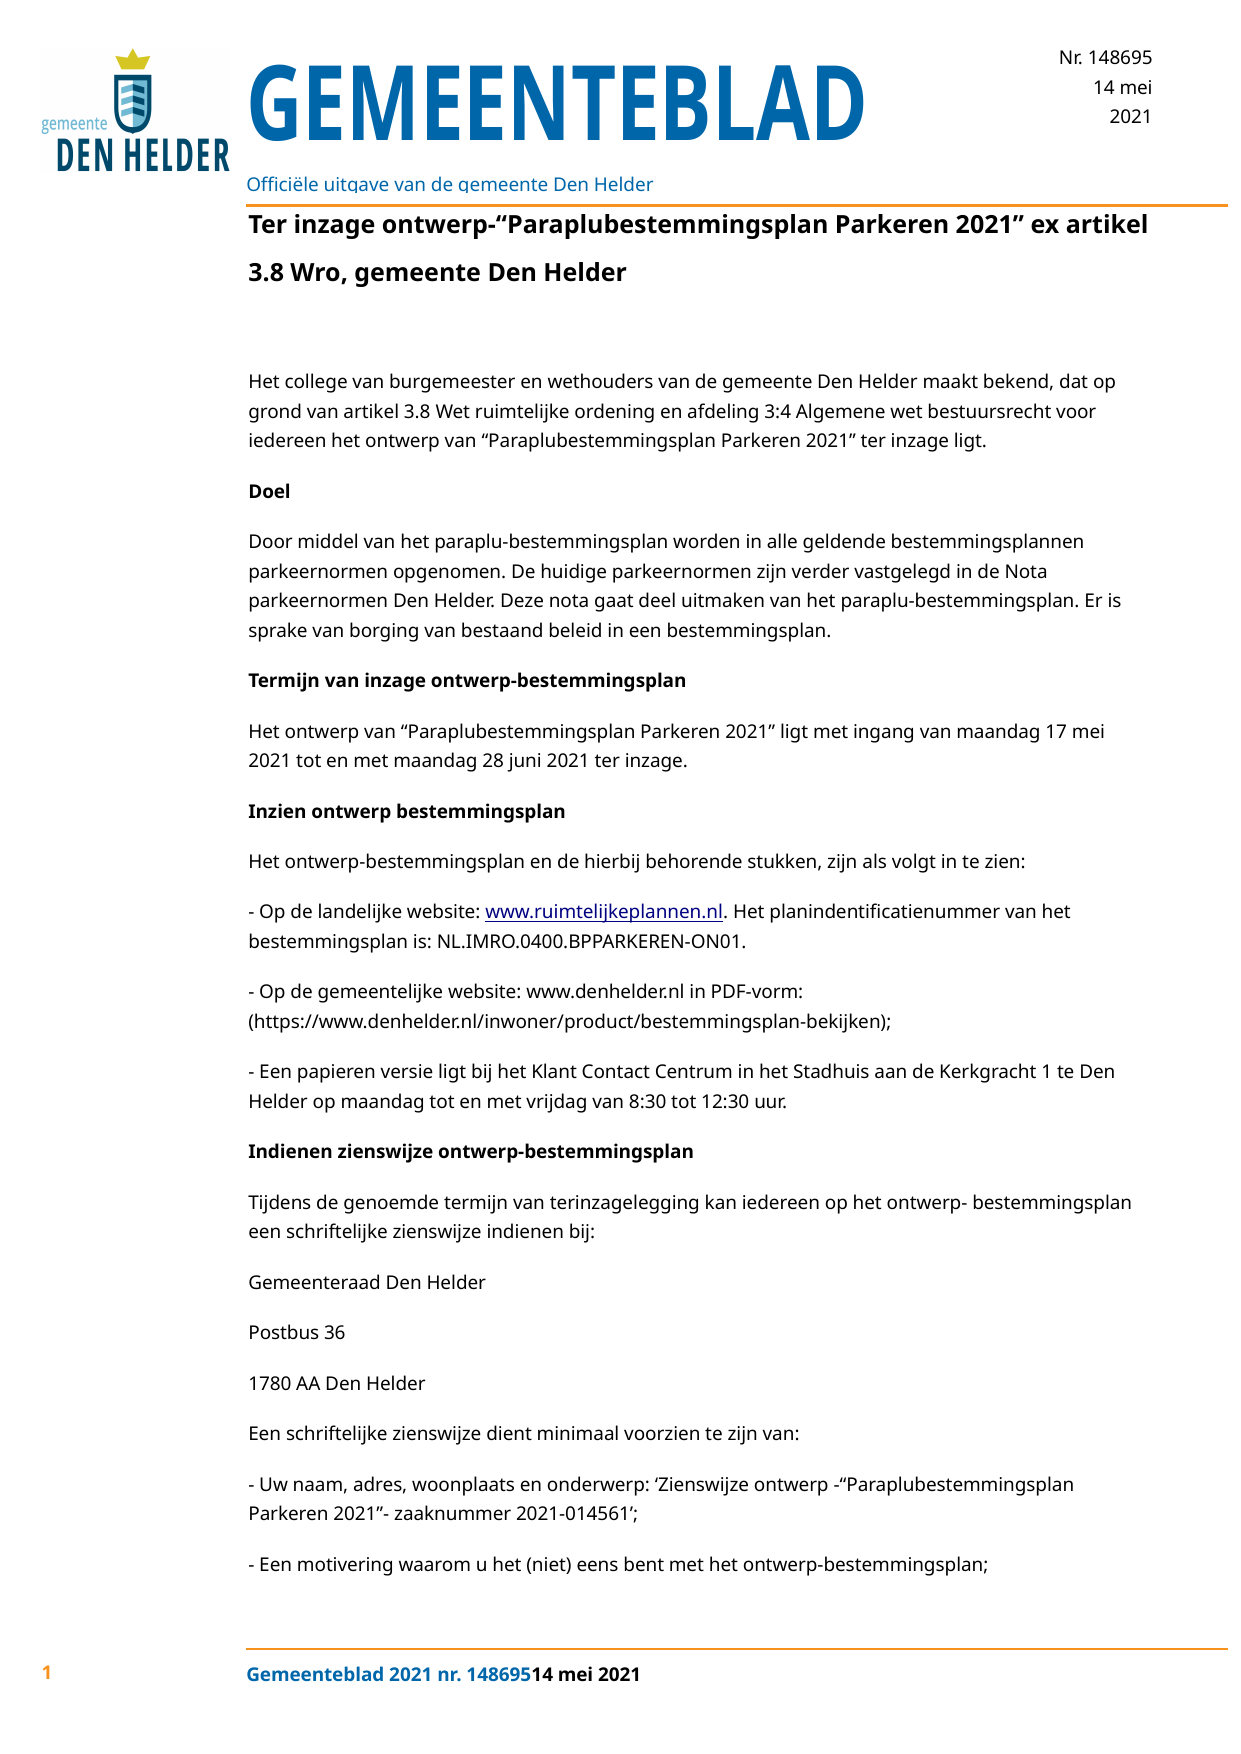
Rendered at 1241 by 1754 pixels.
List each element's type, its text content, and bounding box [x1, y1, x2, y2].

text Doel [248, 478, 1152, 504]
text Indienen zienswijze ontwerp-bestemmingsplan [248, 1139, 1152, 1164]
text - Een papieren versie ligt bij het Klant Contact Centrum in het Stadhuis aan de Kerkgracht 1 te Den Helder op maandag tot en met vrijdag van 8:30 tot 12:30 uur. [248, 1059, 1152, 1114]
text Termijn van inzage ontwerp-bestemmingsplan [248, 667, 1152, 693]
picture [220, 160, 224, 172]
text Postbus 36 [248, 1319, 1152, 1345]
text Het college van burgemeester en wethouders van de gemeente Den Helder maakt bekend, dat op grond van artikel 3.8 Wet ruimtelijke ordening en afdeling 3:4 Algemene wet bestuursrecht voor iedereen het ontwerp van “Paraplubestemmingsplan Parkeren 2021” ter inzage ligt. [248, 368, 1152, 453]
text 1780 AA Den Helder [248, 1370, 1152, 1396]
text Inzien ontwerp bestemmingsplan [248, 798, 1152, 824]
picture [100, 154, 106, 172]
picture [182, 144, 187, 165]
text Gemeenteraad Den Helder [248, 1269, 1152, 1295]
text Tijdens de genoemde termijn van terinzagelegging kan iedereen op het ontwerp- bestemmingsplan een schriftelijke zienswijze indienen bij: [248, 1189, 1152, 1244]
text - Een motivering waarom u het (niet) eens bent met het ontwerp-bestemmingsplan; [248, 1551, 1152, 1577]
picture [63, 144, 68, 165]
picture [41, 47, 231, 172]
text Een schriftelijke zienswijze dient minimaal voorzien te zijn van: [248, 1420, 1152, 1446]
text - Op de gemeentelijke website: www.denhelder.nl in PDF-vorm: (https://www.denhelder.nl/inwoner/product/bestemmingsplan-bekijken); [248, 979, 1152, 1034]
text Ter inzage ontwerp-“Paraplubestemmingsplan Parkeren 2021” ex artikel 3.8 Wro, gemeente Den Helder [248, 207, 1152, 288]
text Door middel van het paraplu-bestemmingsplan worden in alle geldende bestemmingsplannen parkeernormen opgenomen. De huidige parkeernormen zijn verder vastgelegd in de Nota parkeernormen Den Helder. Deze nota gaat deel uitmaken van het paraplu-bestemmingsplan. Er is sprake van borging van bestaand beleid in een bestemmingsplan. [248, 528, 1152, 643]
text - Op de landelijke website: www.ruimtelijkeplannen.nl. Het planindentificatienummer van het bestemmingsplan is: NL.IMRO.0400.BPPARKEREN-ON01. [248, 899, 1152, 954]
picture [130, 157, 135, 172]
text - Uw naam, adres, woonplaats en onderwerp: ‘Zienswijze ontwerp -“Paraplubestemmingsplan Parkeren 2021”- zaaknummer 2021-014561’; [248, 1471, 1152, 1526]
text Het ontwerp-bestemmingsplan en de hierbij behorende stukken, zijn als volgt in te zien: [248, 848, 1152, 874]
text Het ontwerp van “Paraplubestemmingsplan Parkeren 2021” ligt met ingang van maandag 17 mei 2021 tot en met maandag 28 juni 2021 ter inzage. [248, 718, 1152, 773]
